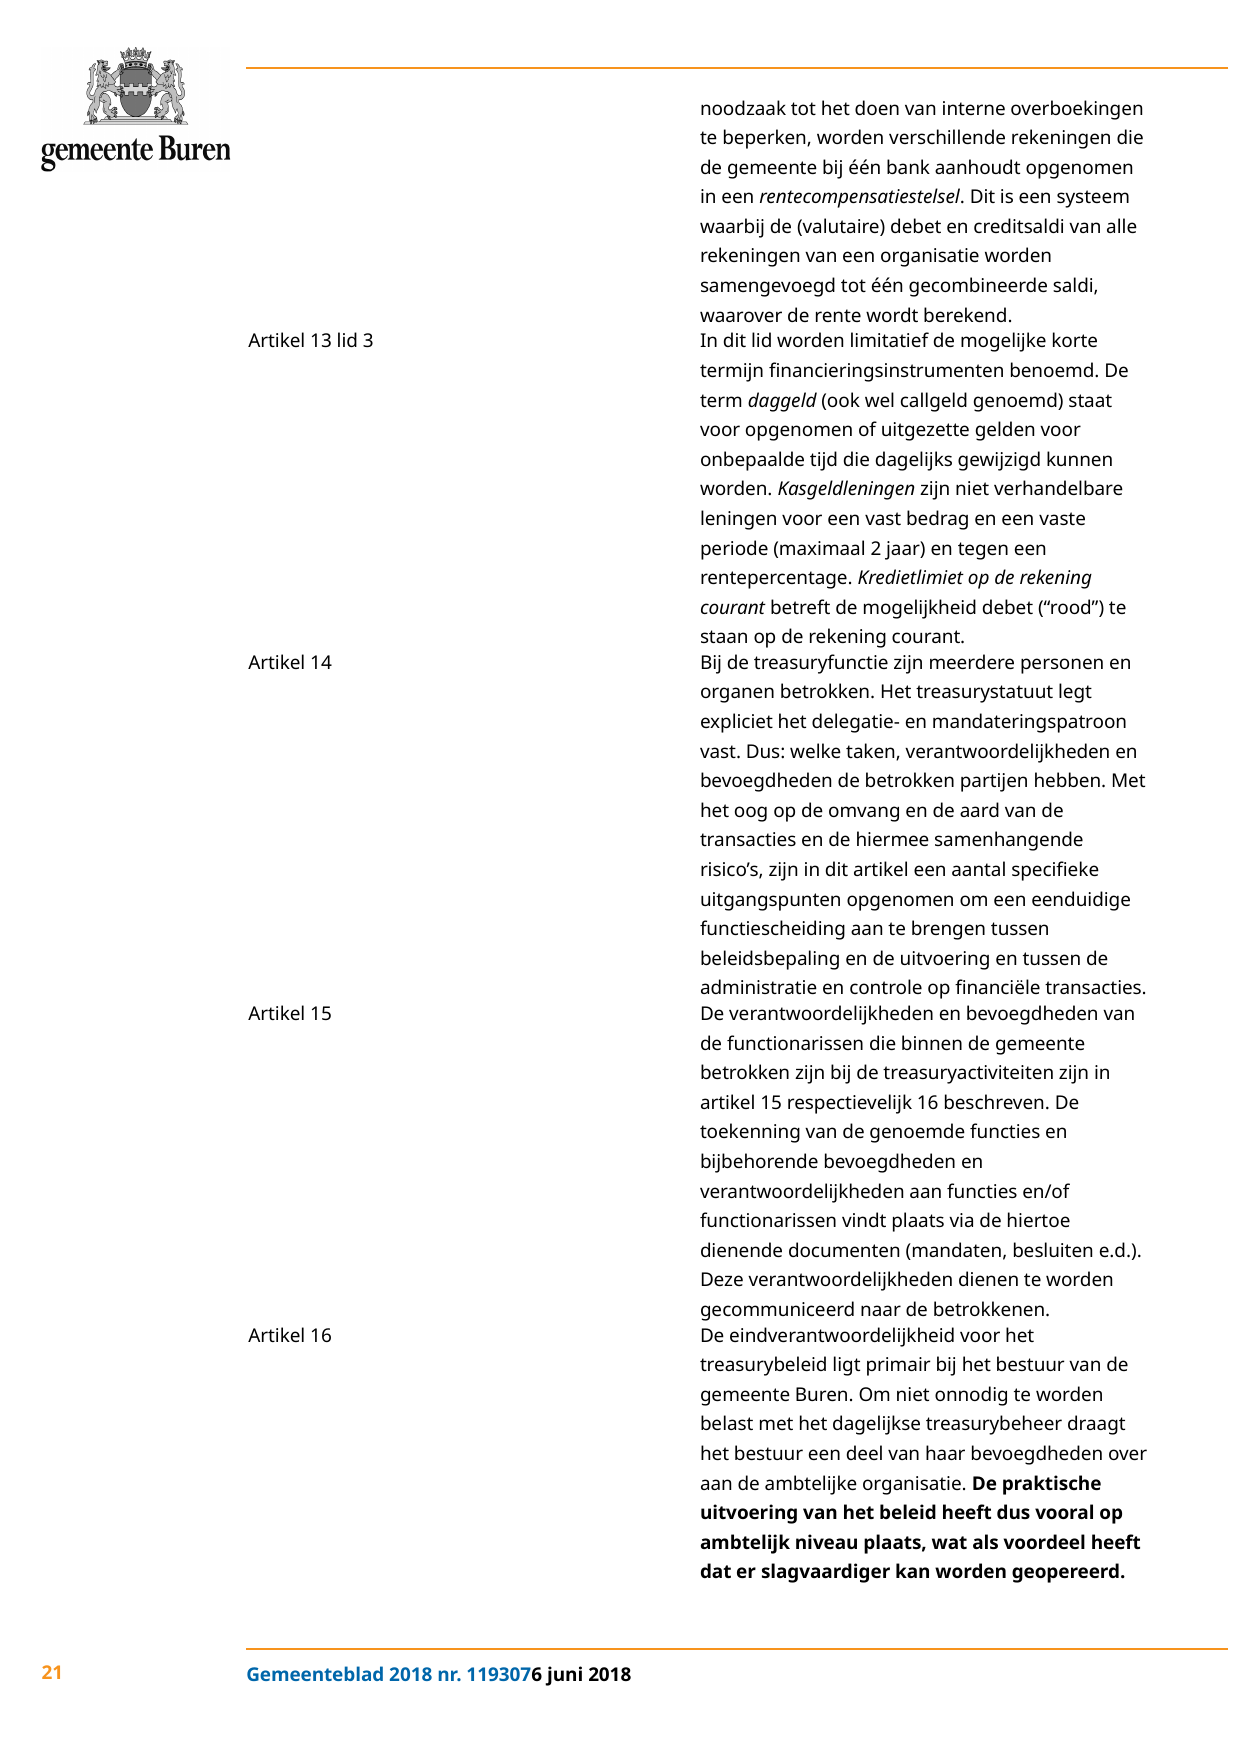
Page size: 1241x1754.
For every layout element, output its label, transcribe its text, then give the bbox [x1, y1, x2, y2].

table_cell Artikel 16 [248, 1322, 700, 1584]
picture [41, 47, 231, 172]
table_cell De verantwoordelijkheden en bevoegdheden van de functionarissen die binnen de gemeente betrokken zijn bij de treasuryactiviteiten zijn in artikel 15 respectievelijk 16 beschreven. De toekenning van de genoemde functies en bijbehorende bevoegdheden en verantwoordelijkheden aan functies en/of functionarissen vindt plaats via de hiertoe dienende documenten (mandaten, besluiten e.d.). Deze verantwoordelijkheden dienen te worden gecommuniceerd naar de betrokkenen. [700, 1000, 1152, 1322]
table_cell In dit lid worden limitatief de mogelijke korte termijn financieringsinstrumenten benoemd. De term daggeld (ook wel callgeld genoemd) staat voor opgenomen of uitgezette gelden voor onbepaalde tijd die dagelijks gewijzigd kunnen worden. Kasgeldleningen zijn niet verhandelbare leningen voor een vast bedrag en een vaste periode (maximaal 2 jaar) en tegen een rentepercentage. Kredietlimiet op de rekening courant betreft de mogelijkheid debet (“rood”) te staan op de rekening courant. [700, 328, 1152, 649]
table_cell Artikel 14 [248, 649, 700, 1000]
table_cell Artikel 13 lid 3 [248, 328, 700, 649]
table_cell [248, 95, 700, 328]
table_cell Artikel 15 [248, 1000, 700, 1322]
table_cell noodzaak tot het doen van interne overboekingen te beperken, worden verschillende rekeningen die de gemeente bij één bank aanhoudt opgenomen in een rentecompensatiestelsel. Dit is een systeem waarbij de (valutaire) debet en creditsaldi van alle rekeningen van een organisatie worden samengevoegd tot één gecombineerde saldi, waarover de rente wordt berekend. [700, 95, 1152, 328]
table_cell Bij de treasuryfunctie zijn meerdere personen en organen betrokken. Het treasurystatuut legt expliciet het delegatie- en mandateringspatroon vast. Dus: welke taken, verantwoordelijkheden en bevoegdheden de betrokken partijen hebben. Met het oog op de omvang en de aard van de transacties en de hiermee samenhangende risico’s, zijn in dit artikel een aantal specifieke uitgangspunten opgenomen om een eenduidige functiescheiding aan te brengen tussen beleidsbepaling en de uitvoering en tussen de administratie en controle op financiële transacties. [700, 649, 1152, 1000]
table_cell De eindverantwoordelijkheid voor het treasurybeleid ligt primair bij het bestuur van de gemeente Buren. Om niet onnodig te worden belast met het dagelijkse treasurybeheer draagt het bestuur een deel van haar bevoegdheden over aan de ambtelijke organisatie. De praktische uitvoering van het beleid heeft dus vooral op ambtelijk niveau plaats, wat als voordeel heeft dat er slagvaardiger kan worden geopereerd. [700, 1322, 1152, 1584]
